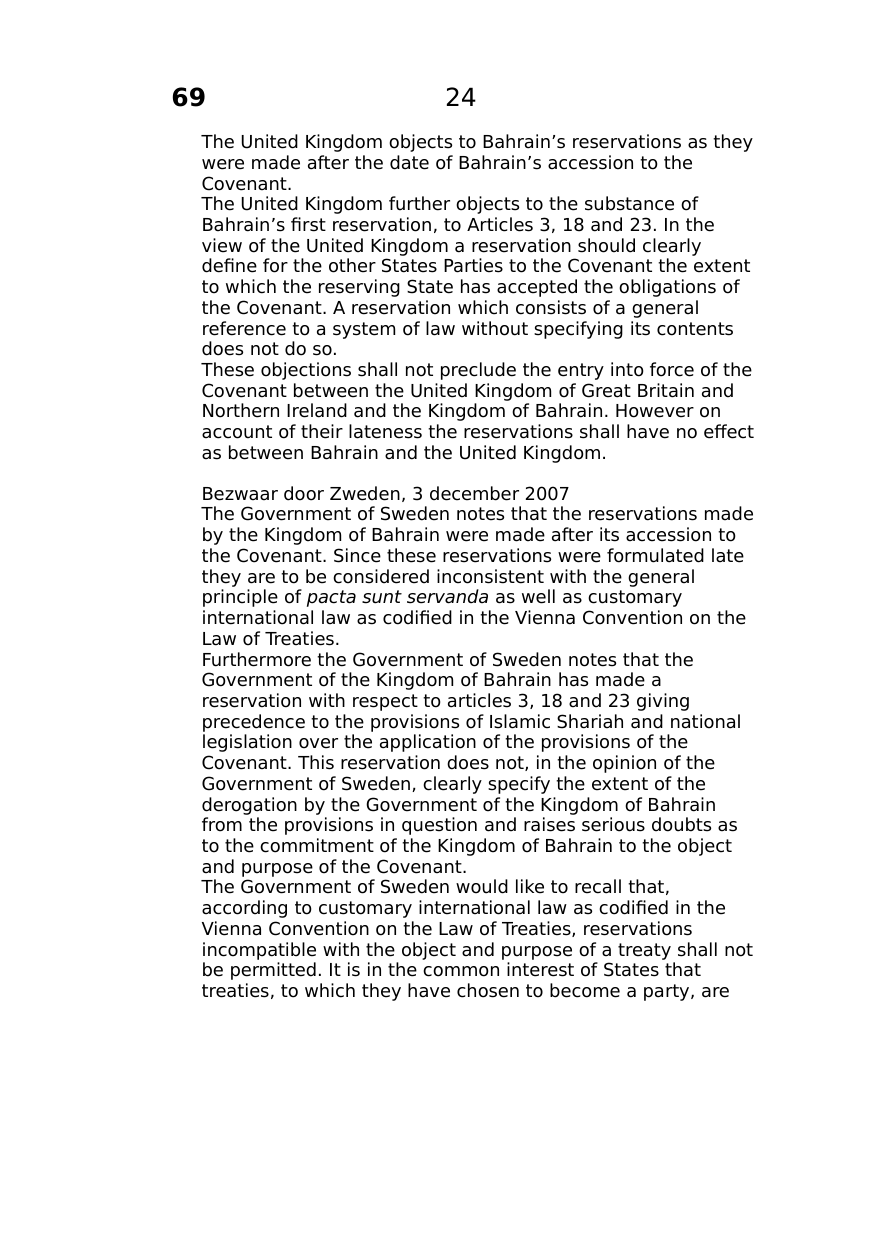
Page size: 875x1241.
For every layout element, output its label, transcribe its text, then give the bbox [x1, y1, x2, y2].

text The United Kingdom objects to Bahrain’s reservations as they were made after the date of Bahrain’s accession to the Covenant. [201, 132, 756, 194]
text Furthermore the Government of Sweden notes that the Government of the Kingdom of Bahrain has made a reservation with respect to articles 3, 18 and 23 giving precedence to the provisions of Islamic Shariah and national legislation over the application of the provisions of the Covenant. This reservation does not, in the opinion of the Government of Sweden, clearly specify the extent of the derogation by the Government of the Kingdom of Bahrain from the provisions in question and raises serious doubts as to the commitment of the Kingdom of Bahrain to the object and purpose of the Covenant. [201, 649, 756, 877]
text The Government of Sweden would like to recall that, according to customary international law as codified in the Vienna Convention on the Law of Treaties, reservations incompatible with the object and purpose of a treaty shall not be permitted. It is in the common interest of States that treaties, to which they have chosen to become a party, are [201, 877, 756, 1002]
text The Government of Sweden notes that the reservations made by the Kingdom of Bahrain were made after its accession to the Covenant. Since these reservations were formulated late they are to be considered inconsistent with the general principle of pacta sunt servanda as well as customary international law as codified in the Vienna Convention on the Law of Treaties. [201, 504, 756, 649]
text The United Kingdom further objects to the substance of Bahrain’s first reservation, to Articles 3, 18 and 23. In the view of the United Kingdom a reservation should clearly define for the other States Parties to the Covenant the extent to which the reserving State has accepted the obligations of the Covenant. A reservation which consists of a general reference to a system of law without specifying its contents does not do so. [201, 194, 756, 360]
text Bezwaar door Zweden, 3 december 2007 [201, 483, 756, 504]
text These objections shall not preclude the entry into force of the Covenant between the United Kingdom of Great Britain and Northern Ireland and the Kingdom of Bahrain. However on account of their lateness the reservations shall have no effect as between Bahrain and the United Kingdom. [201, 360, 756, 463]
